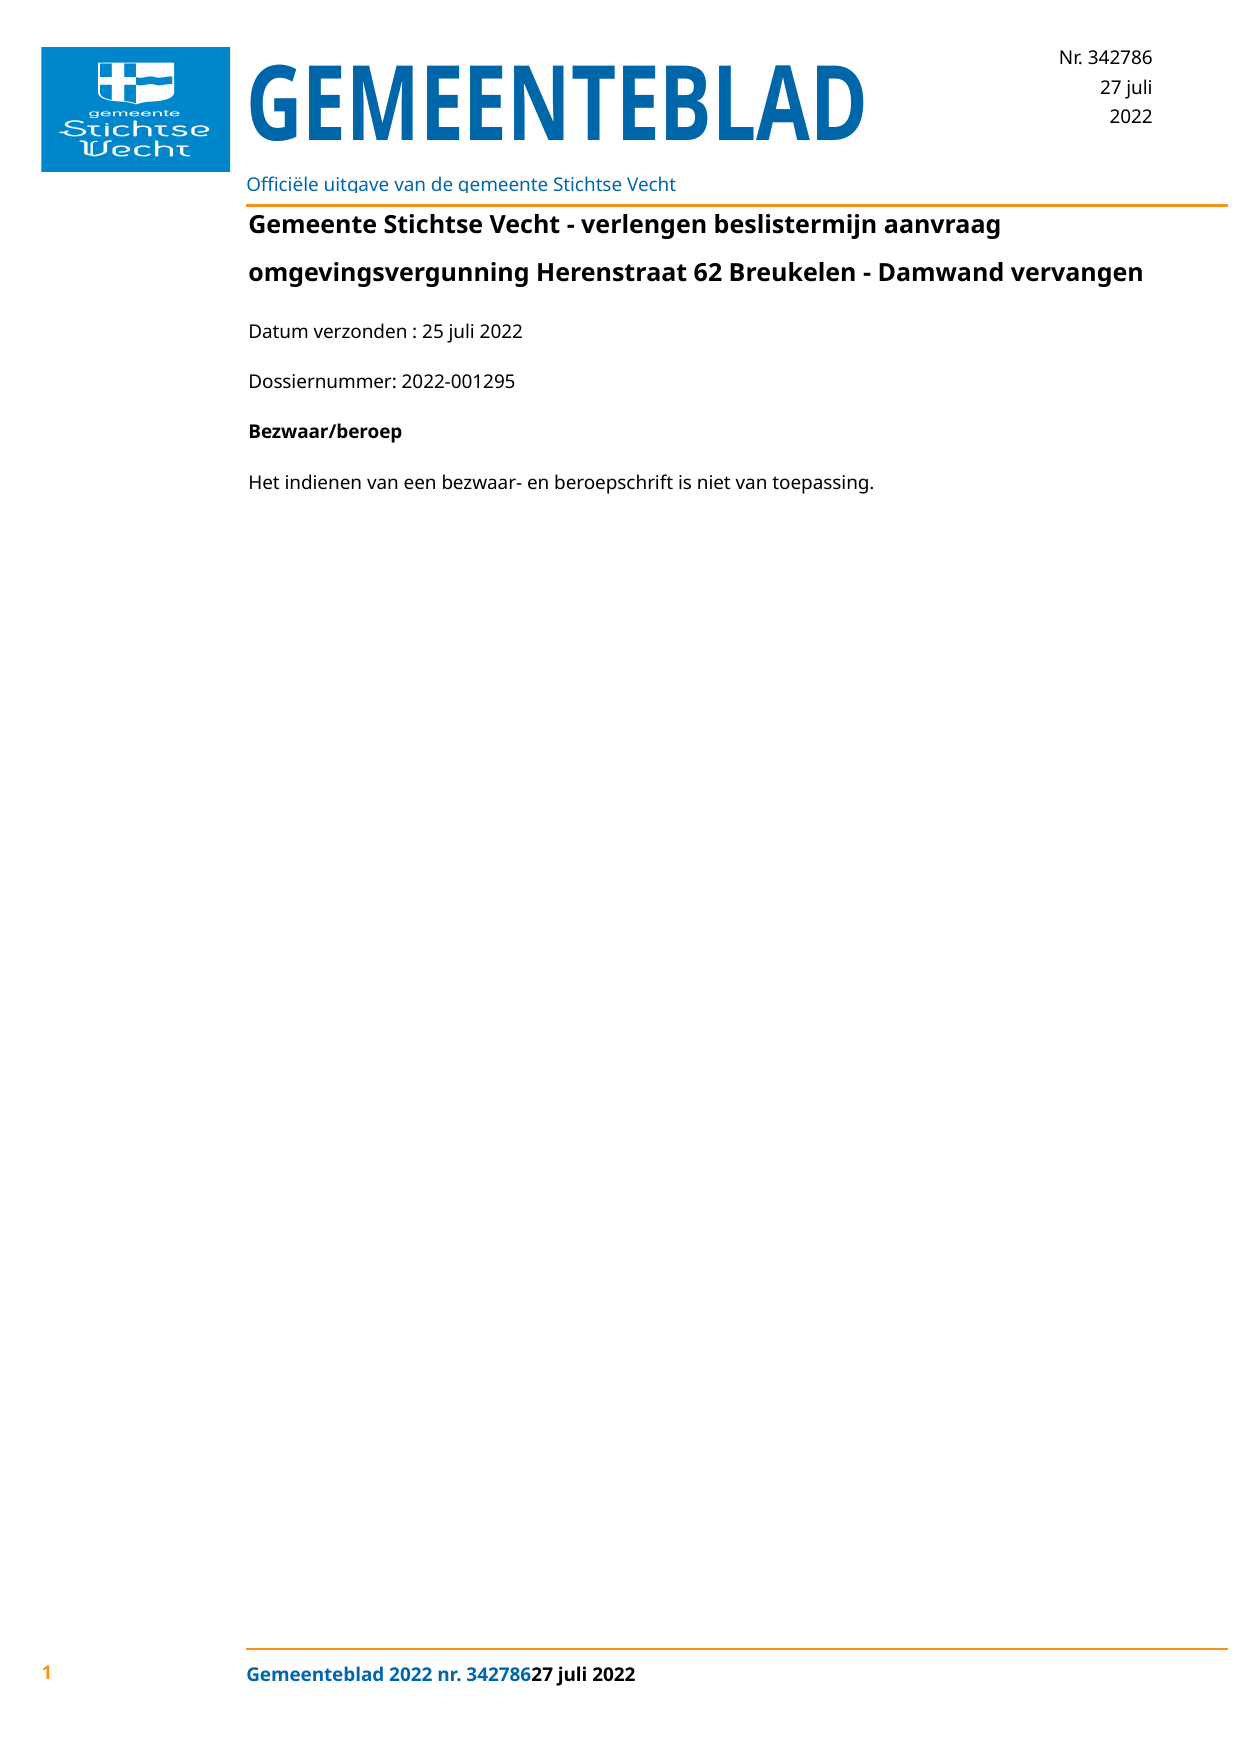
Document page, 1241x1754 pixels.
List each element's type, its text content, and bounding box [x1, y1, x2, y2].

text Bezwaar/beroep [248, 419, 1152, 444]
picture [99, 63, 135, 101]
text Dossiernummer: 2022-001295 [248, 368, 1152, 394]
picture [137, 63, 174, 103]
text Datum verzonden : 25 juli 2022 [248, 318, 1152, 344]
text Gemeente Stichtse Vecht - verlengen beslistermijn aanvraag omgevingsvergunning Herenstraat 62 Breukelen - Damwand vervangen [248, 207, 1152, 288]
text Het indienen van een bezwaar- en beroepschrift is niet van toepassing. [248, 469, 1152, 495]
